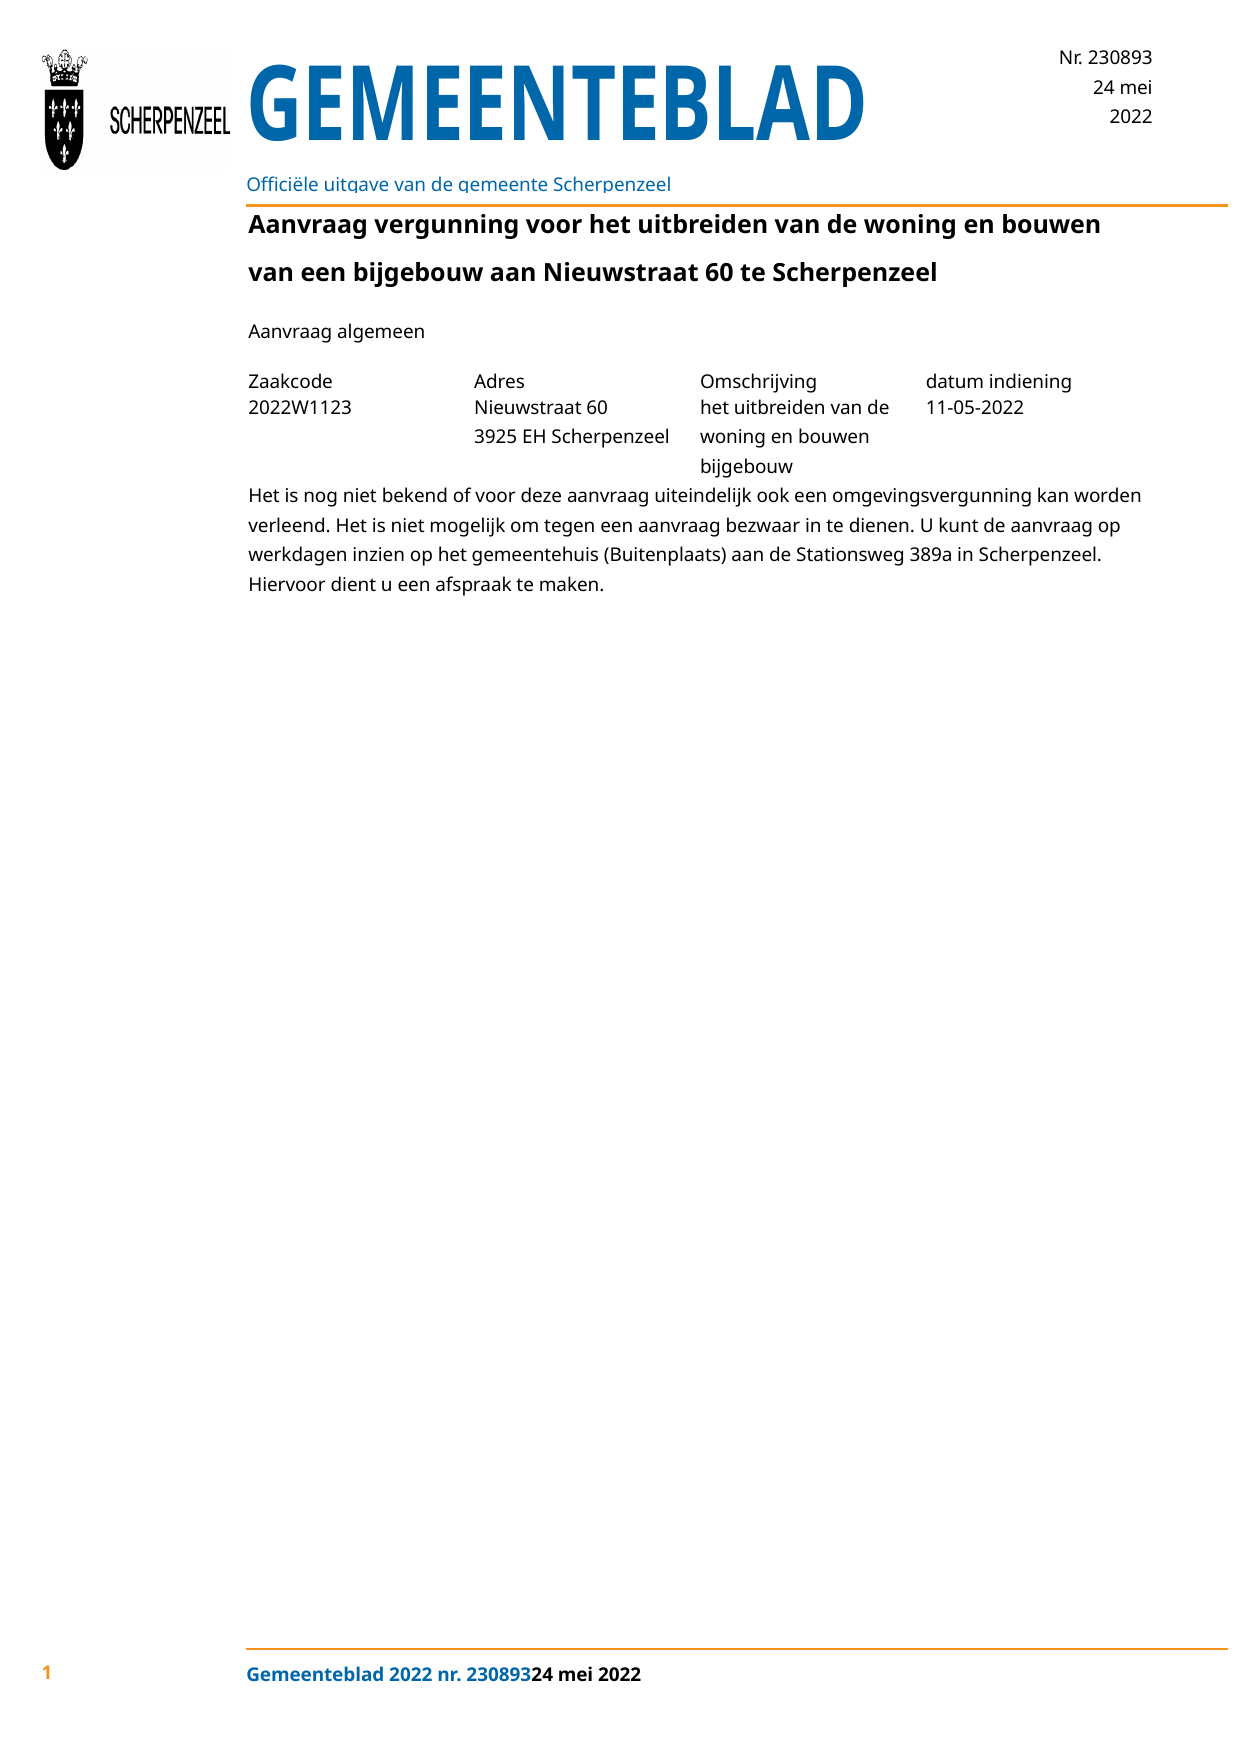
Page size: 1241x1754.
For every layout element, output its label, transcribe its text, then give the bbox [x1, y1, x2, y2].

text Aanvraag vergunning voor het uitbreiden van de woning en bouwen van een bijgebouw aan Nieuwstraat 60 te Scherpenzeel [248, 207, 1152, 288]
picture [41, 47, 231, 172]
table_cell 2022W1123 [248, 394, 474, 479]
table_cell 11-05-2022 [926, 394, 1152, 479]
table_header datum indiening [926, 369, 1152, 394]
table_header Omschrijving [700, 369, 926, 394]
table_cell Nieuwstraat 60 3925 EH Scherpenzeel [474, 394, 700, 479]
text Aanvraag algemeen [248, 318, 1152, 344]
table_header Zaakcode [248, 369, 474, 394]
table_header Adres [474, 369, 700, 394]
table_cell het uitbreiden van de woning en bouwen bijgebouw [700, 394, 926, 479]
text Het is nog niet bekend of voor deze aanvraag uiteindelijk ook een omgevingsvergunning kan worden verleend. Het is niet mogelijk om tegen een aanvraag bezwaar in te dienen. U kunt de aanvraag op werkdagen inzien op het gemeentehuis (Buitenplaats) aan de Stationsweg 389a in Scherpenzeel. Hiervoor dient u een afspraak te maken. [248, 482, 1152, 597]
